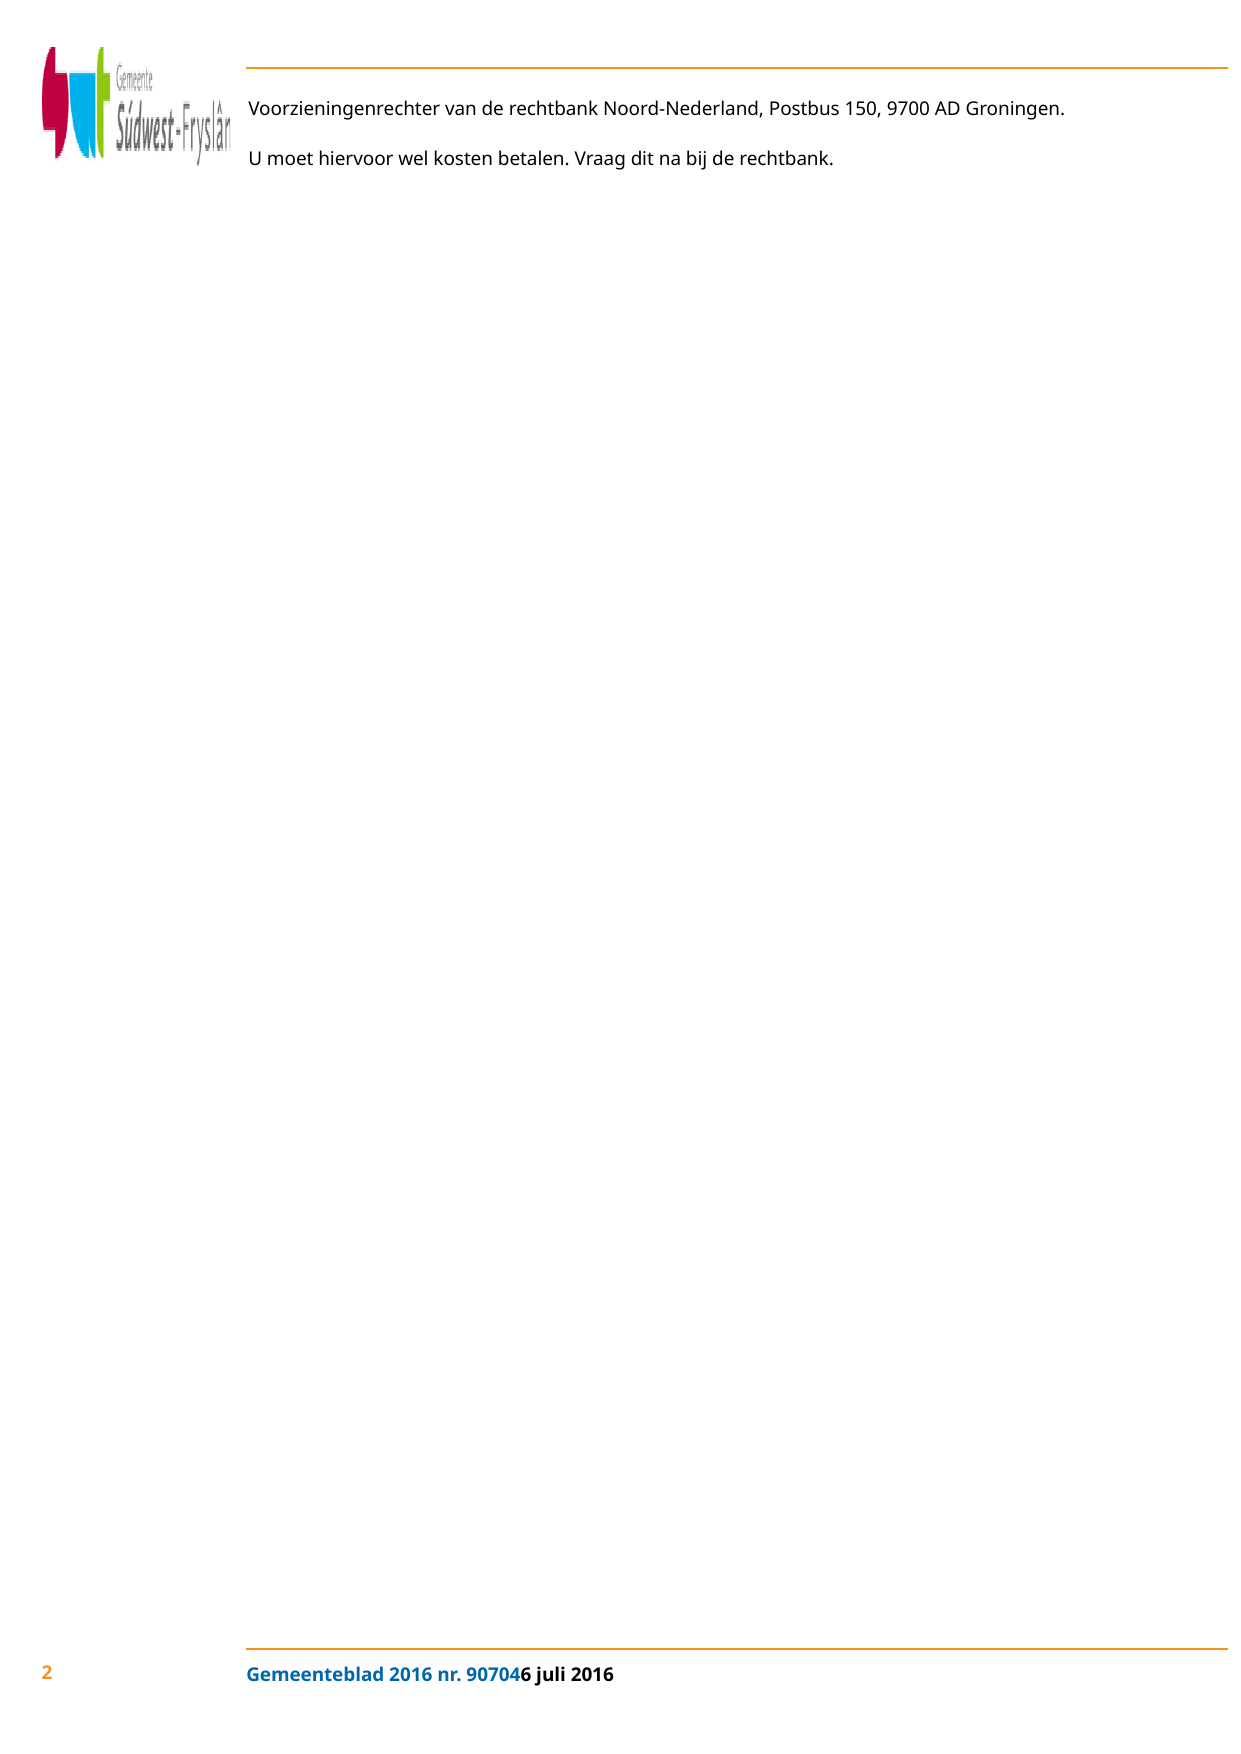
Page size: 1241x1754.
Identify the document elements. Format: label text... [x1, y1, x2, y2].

picture [41, 47, 231, 172]
text Voorzieningenrechter van de rechtbank Noord-Nederland, Postbus 150, 9700 AD Groningen. [248, 95, 1152, 121]
text U moet hiervoor wel kosten betalen. Vraag dit na bij de rechtbank. [248, 145, 1152, 171]
